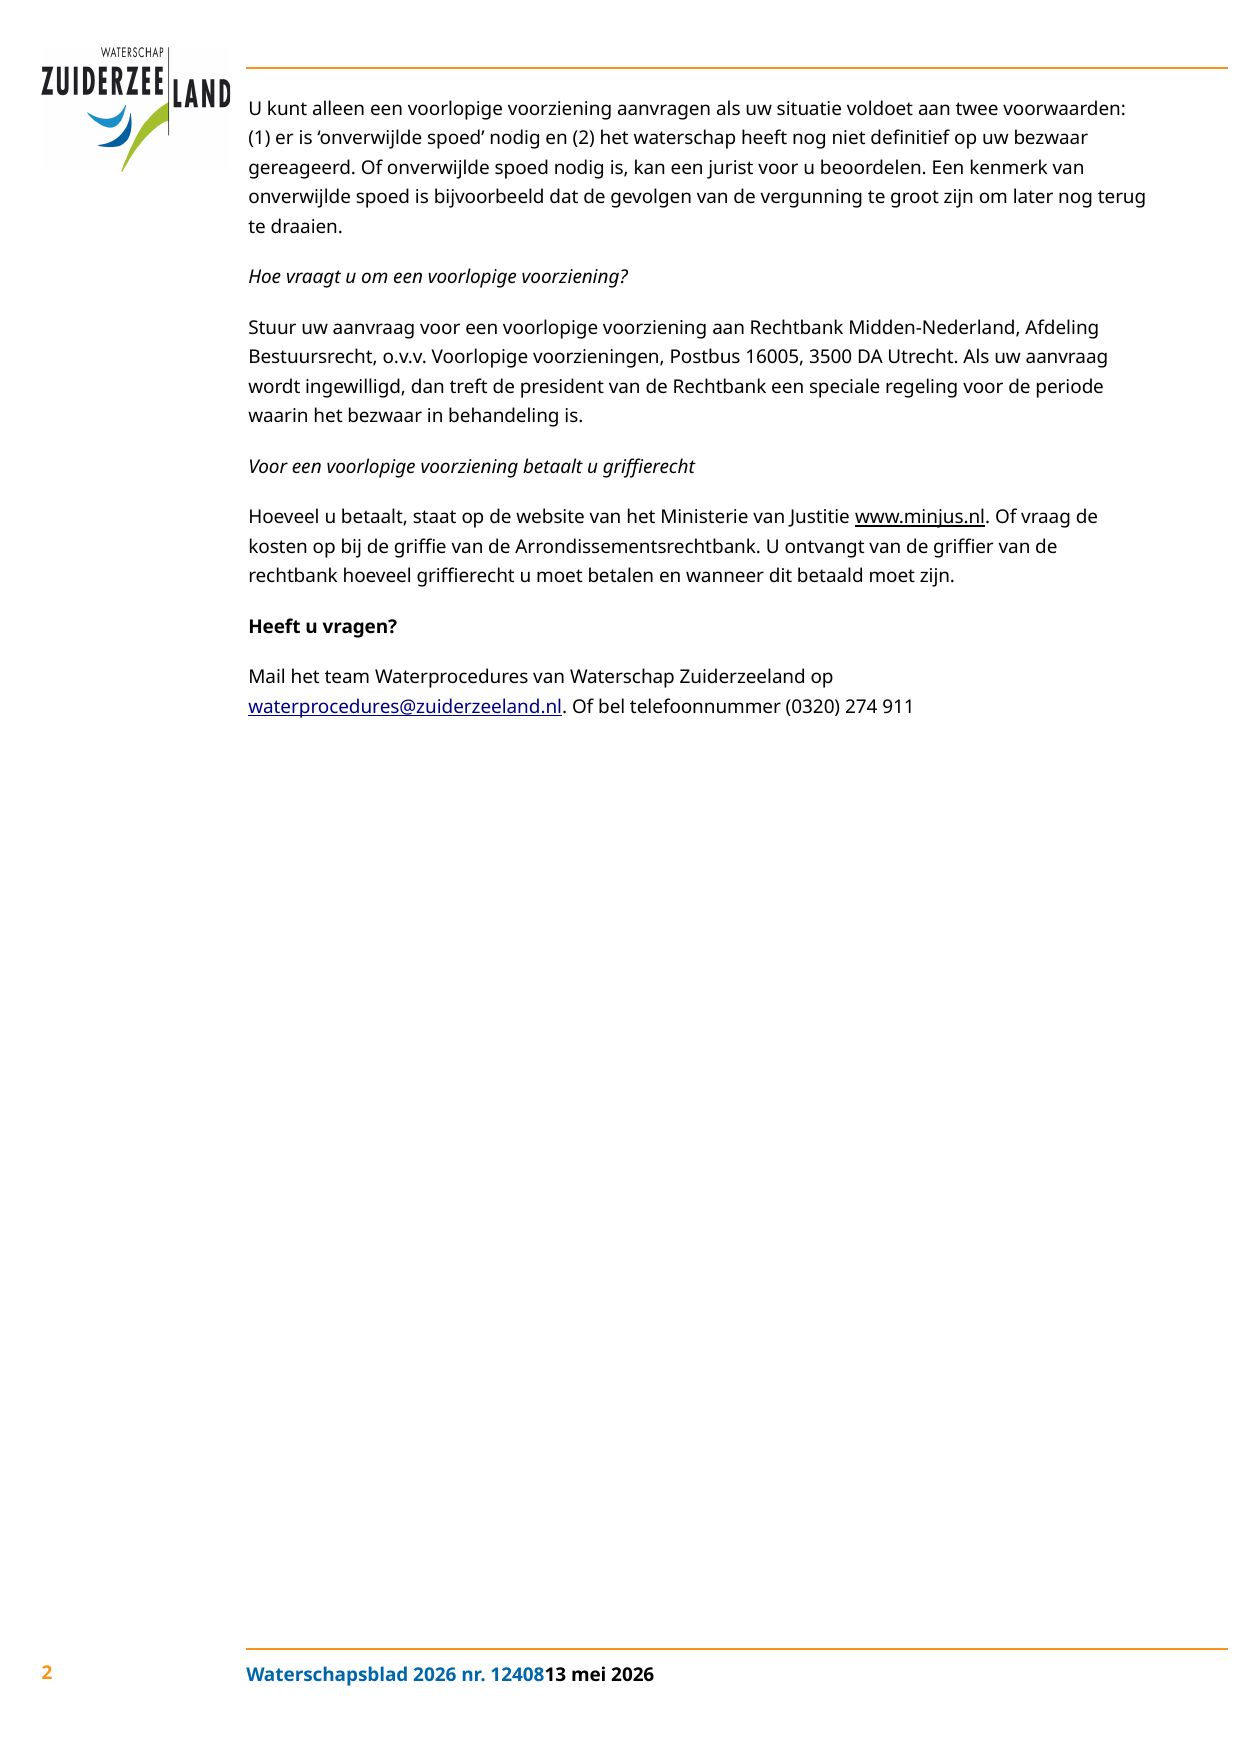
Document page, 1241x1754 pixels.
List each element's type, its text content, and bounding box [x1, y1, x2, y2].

text Stuur uw aanvraag voor een voorlopige voorziening aan Rechtbank Midden-Nederland, Afdeling Bestuursrecht, o.v.v. Voorlopige voorzieningen, Postbus 16005, 3500 DA Utrecht. Als uw aanvraag wordt ingewilligd, dan treft de president van de Rechtbank een speciale regeling voor de periode waarin het bezwaar in behandeling is. [248, 314, 1152, 428]
text Hoe vraagt u om een voorlopige voorziening? [248, 263, 1152, 289]
text U kunt alleen een voorlopige voorziening aanvragen als uw situatie voldoet aan twee voorwaarden: (1) er is ‘onverwijlde spoed’ nodig en (2) het waterschap heeft nog niet definitief op uw bezwaar gereageerd. Of onverwijlde spoed nodig is, kan een jurist voor u beoordelen. Een kenmerk van onverwijlde spoed is bijvoorbeeld dat de gevolgen van de vergunning te groot zijn om later nog terug te draaien. [248, 95, 1152, 239]
text Voor een voorlopige voorziening betaalt u griffierecht [248, 453, 1152, 479]
text Mail het team Waterprocedures van Waterschap Zuiderzeeland op waterprocedures@zuiderzeeland.nl. Of bel telefoonnummer (0320) 274 911 [248, 663, 1152, 719]
text Hoeveel u betaalt, staat op de website van het Ministerie van Justitie www.minjus.nl. Of vraag de kosten op bij de griffie van de Arrondissementsrechtbank. U ontvangt van de griffier van de rechtbank hoeveel griffierecht u moet betalen en wanneer dit betaald moet zijn. [248, 503, 1152, 588]
text Heeft u vragen? [248, 613, 1152, 639]
picture [41, 47, 231, 172]
